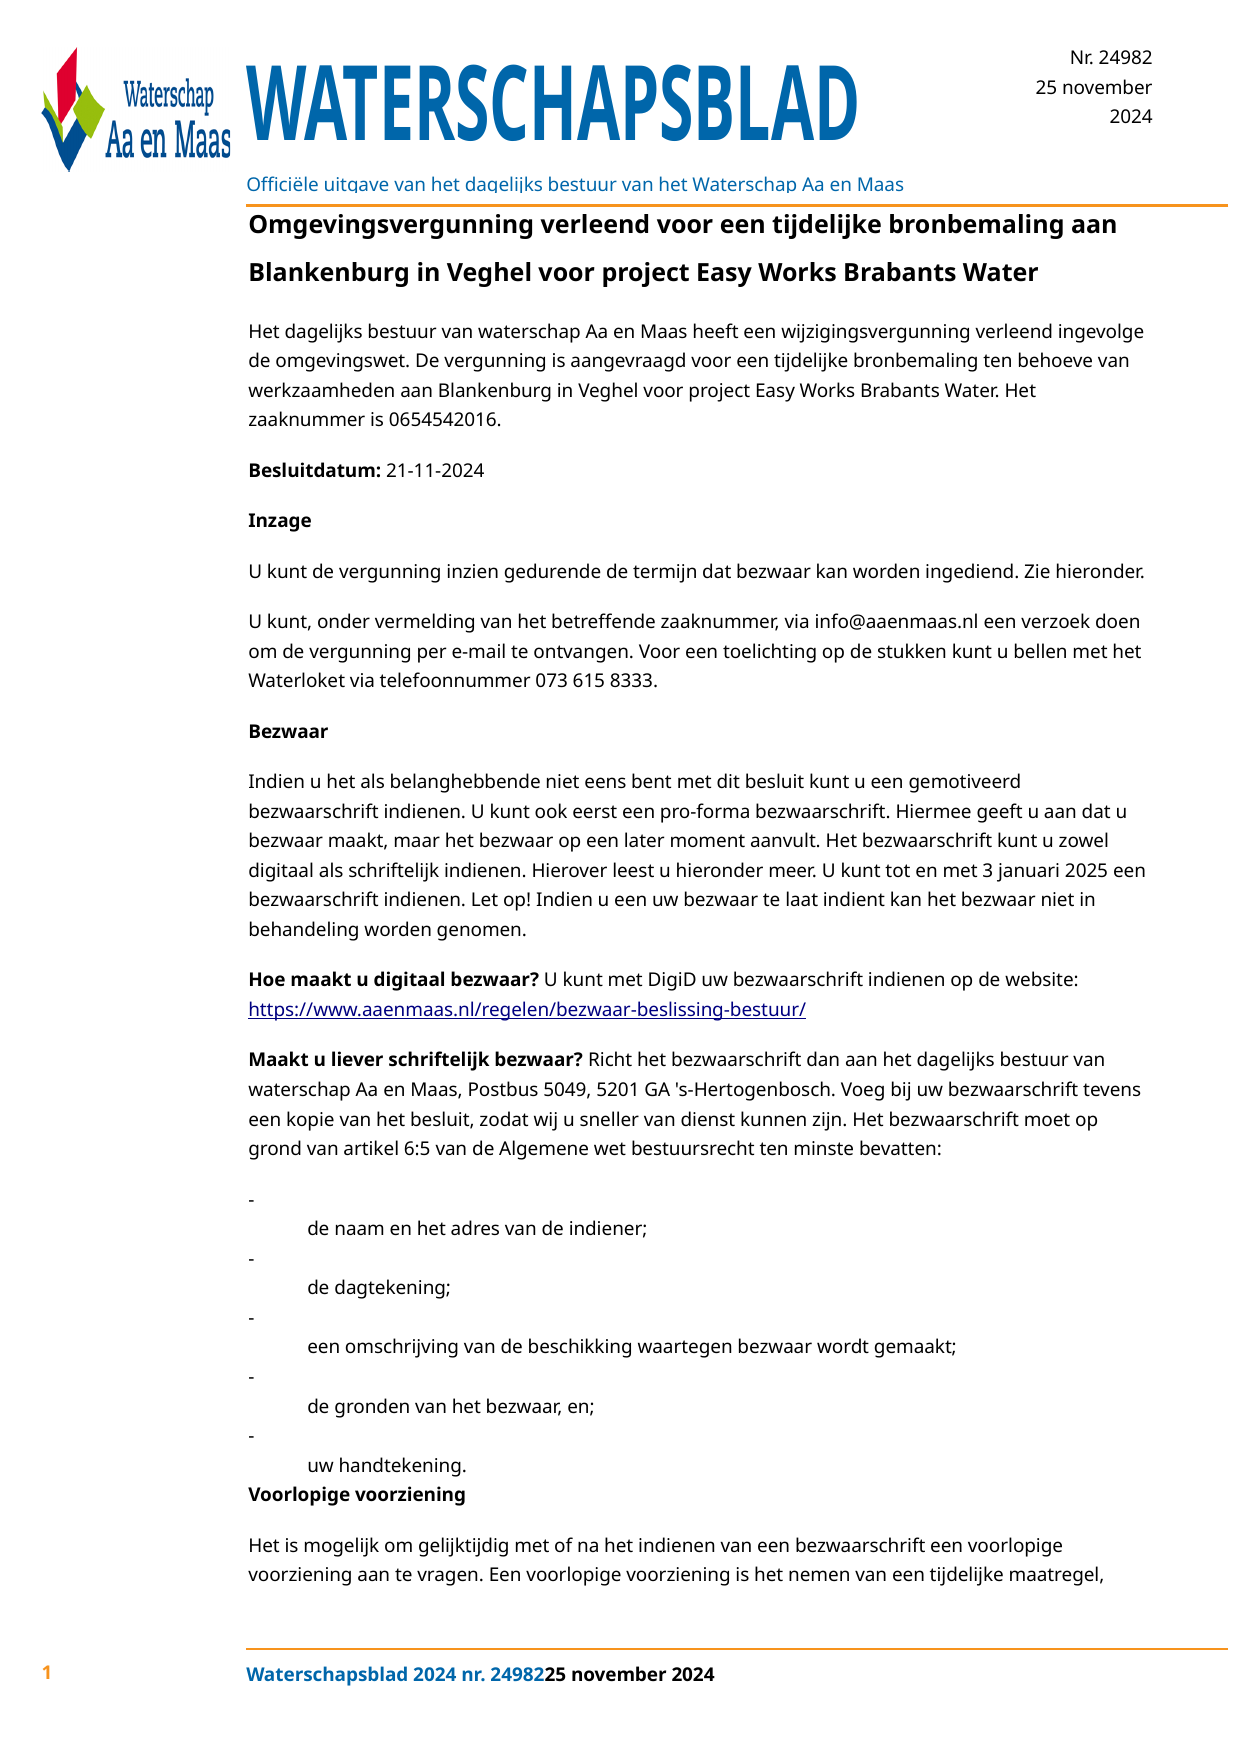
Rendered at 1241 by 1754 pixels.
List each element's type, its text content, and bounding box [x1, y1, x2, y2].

text Maakt u liever schriftelijk bezwaar? Richt het bezwaarschrift dan aan het dagelijks bestuur van waterschap Aa en Maas, Postbus 5049, 5201 GA 's-Hertogenbosch. Voeg bij uw bezwaarschrift tevens een kopie van het besluit, zodat wij u sneller van dienst kunnen zijn. Het bezwaarschrift moet op grond van artikel 6:5 van de Algemene wet bestuursrecht ten minste bevatten: [248, 1047, 1152, 1161]
list de dagtekening; [248, 1274, 1152, 1300]
text Indien u het als belanghebbende niet eens bent met dit besluit kunt u een gemotiveerd bezwaarschrift indienen. U kunt ook eerst een pro-forma bezwaarschrift. Hiermee geeft u aan dat u bezwaar maakt, maar het bezwaar op een later moment aanvult. Het bezwaarschrift kunt u zowel digitaal als schriftelijk indienen. Hierover leest u hieronder meer. U kunt tot en met 3 januari 2025 een bezwaarschrift indienen. Let op! Indien u een uw bezwaar te laat indient kan het bezwaar niet in behandeling worden genomen. [248, 768, 1152, 942]
list uw handtekening. [248, 1452, 1152, 1478]
text Het dagelijks bestuur van waterschap Aa en Maas heeft een wijzigingsvergunning verleend ingevolge de omgevingswet. De vergunning is aangevraagd voor een tijdelijke bronbemaling ten behoeve van werkzaamheden aan Blankenburg in Veghel voor project Easy Works Brabants Water. Het zaaknummer is 0654542016. [248, 318, 1152, 432]
text U kunt de vergunning inzien gedurende de termijn dat bezwaar kan worden ingediend. Zie hieronder. [248, 558, 1152, 584]
list de gronden van het bezwaar, en; [248, 1393, 1152, 1419]
list de naam en het adres van de indiener; [248, 1215, 1152, 1241]
text Het is mogelijk om gelijktijdig met of na het indienen van een bezwaarschrift een voorlopige voorziening aan te vragen. Een voorlopige voorziening is het nemen van een tijdelijke maatregel, [248, 1532, 1152, 1587]
list een omschrijving van de beschikking waartegen bezwaar wordt gemaakt; [248, 1334, 1152, 1359]
text Voorlopige voorziening [248, 1482, 1152, 1507]
text Bezwaar [248, 718, 1152, 744]
text U kunt, onder vermelding van het betreffende zaaknummer, via info@aaenmaas.nl een verzoek doen om de vergunning per e-mail te ontvangen. Voor een toelichting op de stukken kunt u bellen met het Waterloket via telefoonnummer 073 615 8333. [248, 608, 1152, 693]
text Besluitdatum: 21-11-2024 [248, 457, 1152, 483]
picture [41, 47, 231, 172]
text Inzage [248, 507, 1152, 533]
text Hoe maakt u digitaal bezwaar? U kunt met DigiD uw bezwaarschrift indienen op de website: https://www.aaenmaas.nl/regelen/bezwaar-beslissing-bestuur/ [248, 967, 1152, 1022]
text Omgevingsvergunning verleend voor een tijdelijke bronbemaling aan Blankenburg in Veghel voor project Easy Works Brabants Water [248, 207, 1152, 288]
